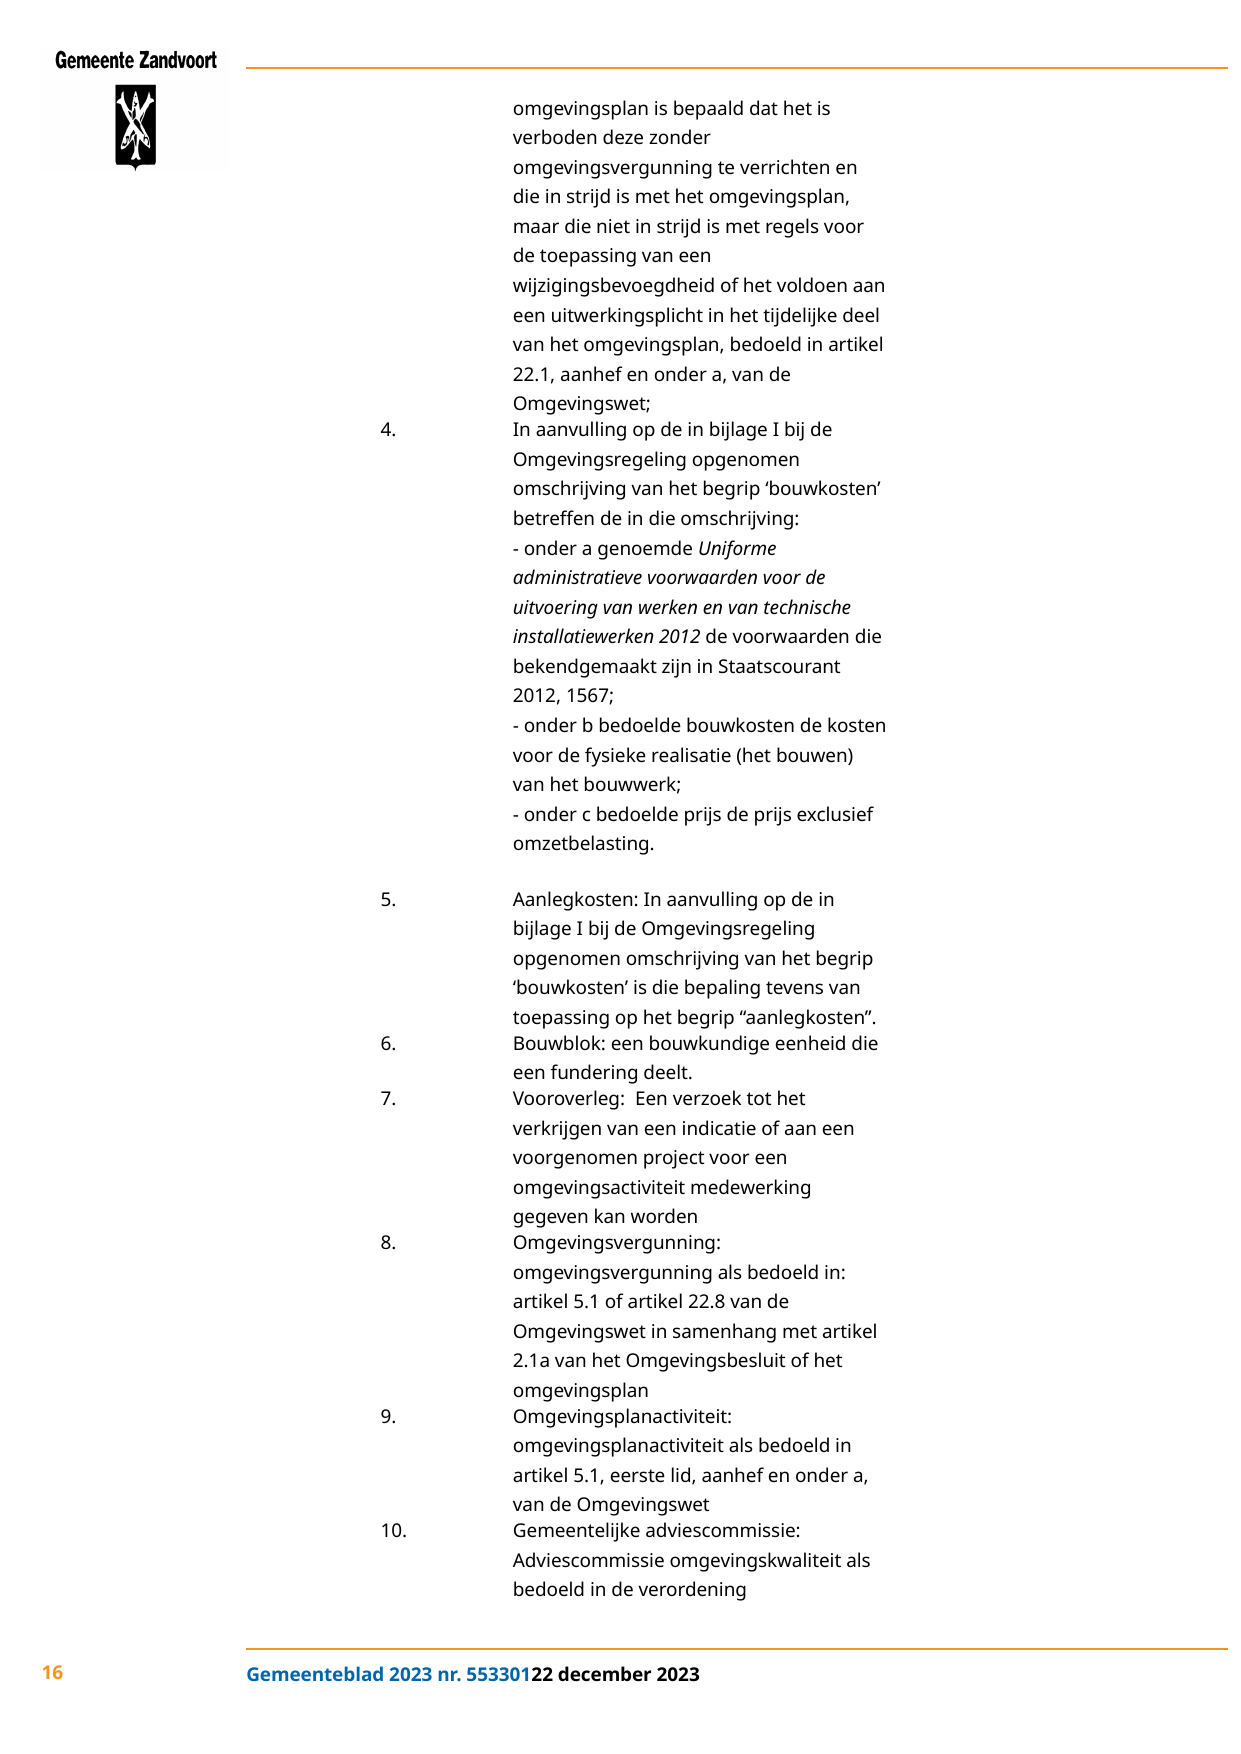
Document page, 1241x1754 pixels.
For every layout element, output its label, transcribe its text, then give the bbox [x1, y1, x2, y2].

table_cell [887, 1085, 1019, 1229]
table_cell [887, 1229, 1019, 1403]
table_cell [248, 95, 380, 416]
table_cell Gemeentelijke adviescommissie: Adviescommissie omgevingskwaliteit als bedoeld in de verordening [513, 1518, 887, 1602]
table_cell 6. [380, 1030, 513, 1085]
table_cell [1019, 95, 1152, 416]
table_cell [380, 95, 513, 416]
table_cell Bouwblok: een bouwkundige eenheid die een fundering deelt. [513, 1030, 887, 1085]
table_cell [248, 1518, 380, 1602]
table_cell [887, 1518, 1019, 1602]
table_cell Omgevingsvergunning: omgevingsvergunning als bedoeld in: artikel 5.1 of artikel 22.8 van de Omgevingswet in samenhang met artikel 2.1a van het Omgevingsbesluit of het omgevingsplan [513, 1229, 887, 1403]
table_cell [248, 416, 380, 886]
table_cell omgevingsplan is bepaald dat het is verboden deze zonder omgevingsvergunning te verrichten en die in strijd is met het omgevingsplan, maar die niet in strijd is met regels voor de toepassing van een wijzigingsbevoegdheid of het voldoen aan een uitwerkingsplicht in het tijdelijke deel van het omgevingsplan, bedoeld in artikel 22.1, aanhef en onder a, van de Omgevingswet; [513, 95, 887, 416]
table_cell [1019, 1403, 1152, 1517]
table_cell Omgevingsplanactiviteit: omgevingsplanactiviteit als bedoeld in artikel 5.1, eerste lid, aanhef en onder a, van de Omgevingswet [513, 1403, 887, 1517]
table_cell 7. [380, 1085, 513, 1229]
table_cell 4. [380, 416, 513, 886]
table_cell [248, 1085, 380, 1229]
table_cell 9. [380, 1403, 513, 1517]
table_cell [887, 1403, 1019, 1517]
table_cell [887, 886, 1019, 1030]
table_cell [248, 1229, 380, 1403]
table_cell Aanlegkosten: In aanvulling op de in bijlage I bij de Omgevingsregeling opgenomen omschrijving van het begrip ‘bouwkosten’ is die bepaling tevens van toepassing op het begrip “aanlegkosten”. [513, 886, 887, 1030]
table_cell 10. [380, 1518, 513, 1602]
table_cell [248, 1403, 380, 1517]
table_cell In aanvulling op de in bijlage I bij de Omgevingsregeling opgenomen omschrijving van het begrip ‘bouwkosten’ betreffen de in die omschrijving: - onder a genoemde Uniforme administratieve voorwaarden voor de uitvoering van werken en van technische installatiewerken 2012 de voorwaarden die bekendgemaakt zijn in Staatscourant 2012, 1567; - onder b bedoelde bouwkosten de kosten voor de fysieke realisatie (het bouwen) van het bouwwerk; - onder c bedoelde prijs de prijs exclusief omzetbelasting. [513, 416, 887, 886]
table_cell [1019, 416, 1152, 886]
picture [41, 47, 231, 172]
table_cell 5. [380, 886, 513, 1030]
table_cell [887, 416, 1019, 886]
table_cell Vooroverleg: Een verzoek tot het verkrijgen van een indicatie of aan een voorgenomen project voor een omgevingsactiviteit medewerking gegeven kan worden [513, 1085, 887, 1229]
table_cell [1019, 1229, 1152, 1403]
table_cell [248, 1030, 380, 1085]
table_cell [887, 1030, 1019, 1085]
table_cell [1019, 886, 1152, 1030]
table_cell [1019, 1085, 1152, 1229]
table_cell [887, 95, 1019, 416]
table_cell [1019, 1030, 1152, 1085]
table_cell [248, 886, 380, 1030]
table_cell [1019, 1518, 1152, 1602]
table_cell 8. [380, 1229, 513, 1403]
